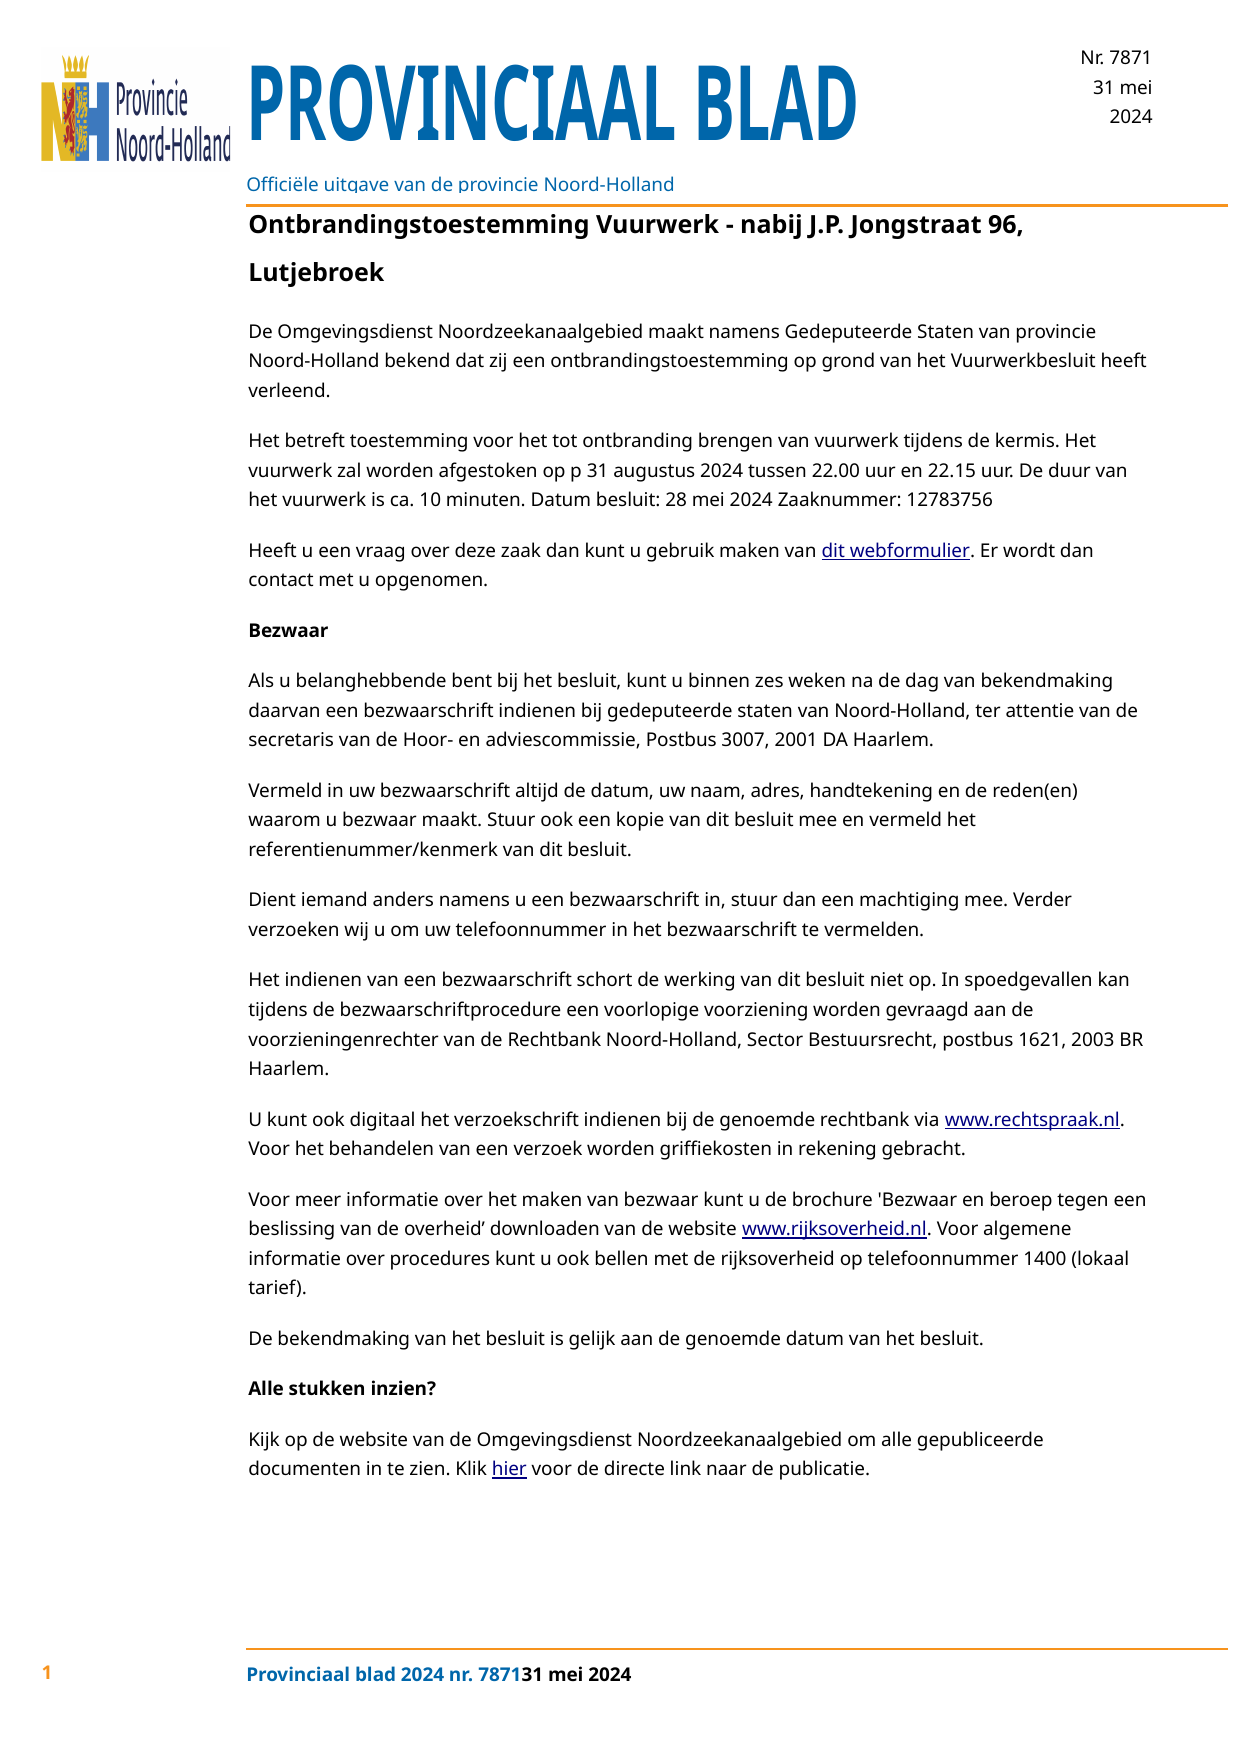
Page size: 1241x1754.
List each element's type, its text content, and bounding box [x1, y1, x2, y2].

text Het indienen van een bezwaarschrift schort de werking van dit besluit niet op. In spoedgevallen kan tijdens de bezwaarschriftprocedure een voorlopige voorziening worden gevraagd aan de voorzieningenrechter van de Rechtbank Noord-Holland, Sector Bestuursrecht, postbus 1621, 2003 BR Haarlem. [248, 967, 1152, 1081]
text Kijk op de website van de Omgevingsdienst Noordzeekanaalgebied om alle gepubliceerde documenten in te zien. Klik hier voor de directe link naar de publicatie. [248, 1426, 1152, 1481]
text Alle stukken inzien? [248, 1375, 1152, 1401]
text Dient iemand anders namens u een bezwaarschrift in, stuur dan een machtiging mee. Verder verzoeken wij u om uw telefoonnummer in het bezwaarschrift te vermelden. [248, 887, 1152, 942]
text Als u belanghebbende bent bij het besluit, kunt u binnen zes weken na de dag van bekendmaking daarvan een bezwaarschrift indienen bij gedeputeerde staten van Noord-Holland, ter attentie van de secretaris van de Hoor- en adviescommissie, Postbus 3007, 2001 DA Haarlem. [248, 667, 1152, 752]
text Voor meer informatie over het maken van bezwaar kunt u de brochure 'Bezwaar en beroep tegen een beslissing van de overheid’ downloaden van de website www.rijksoverheid.nl. Voor algemene informatie over procedures kunt u ook bellen met de rijksoverheid op telefoonnummer 1400 (lokaal tarief). [248, 1186, 1152, 1300]
text Bezwaar [248, 617, 1152, 643]
text De bekendmaking van het besluit is gelijk aan de genoemde datum van het besluit. [248, 1325, 1152, 1351]
picture [41, 47, 231, 172]
text Ontbrandingstoestemming Vuurwerk - nabij J.P. Jongstraat 96, Lutjebroek [248, 207, 1152, 288]
text Vermeld in uw bezwaarschrift altijd de datum, uw naam, adres, handtekening en de reden(en) waarom u bezwaar maakt. Stuur ook een kopie van dit besluit mee en vermeld het referentienummer/kenmerk van dit besluit. [248, 777, 1152, 862]
text Heeft u een vraag over deze zaak dan kunt u gebruik maken van dit webformulier. Er wordt dan contact met u opgenomen. [248, 537, 1152, 592]
text De Omgevingsdienst Noordzeekanaalgebied maakt namens Gedeputeerde Staten van provincie Noord-Holland bekend dat zij een ontbrandingstoestemming op grond van het Vuurwerkbesluit heeft verleend. [248, 318, 1152, 403]
text U kunt ook digitaal het verzoekschrift indienen bij de genoemde rechtbank via www.rechtspraak.nl. Voor het behandelen van een verzoek worden griffiekosten in rekening gebracht. [248, 1106, 1152, 1161]
text Het betreft toestemming voor het tot ontbranding brengen van vuurwerk tijdens de kermis. Het vuurwerk zal worden afgestoken op p 31 augustus 2024 tussen 22.00 uur en 22.15 uur. De duur van het vuurwerk is ca. 10 minuten. Datum besluit: 28 mei 2024 Zaaknummer: 12783756 [248, 427, 1152, 512]
